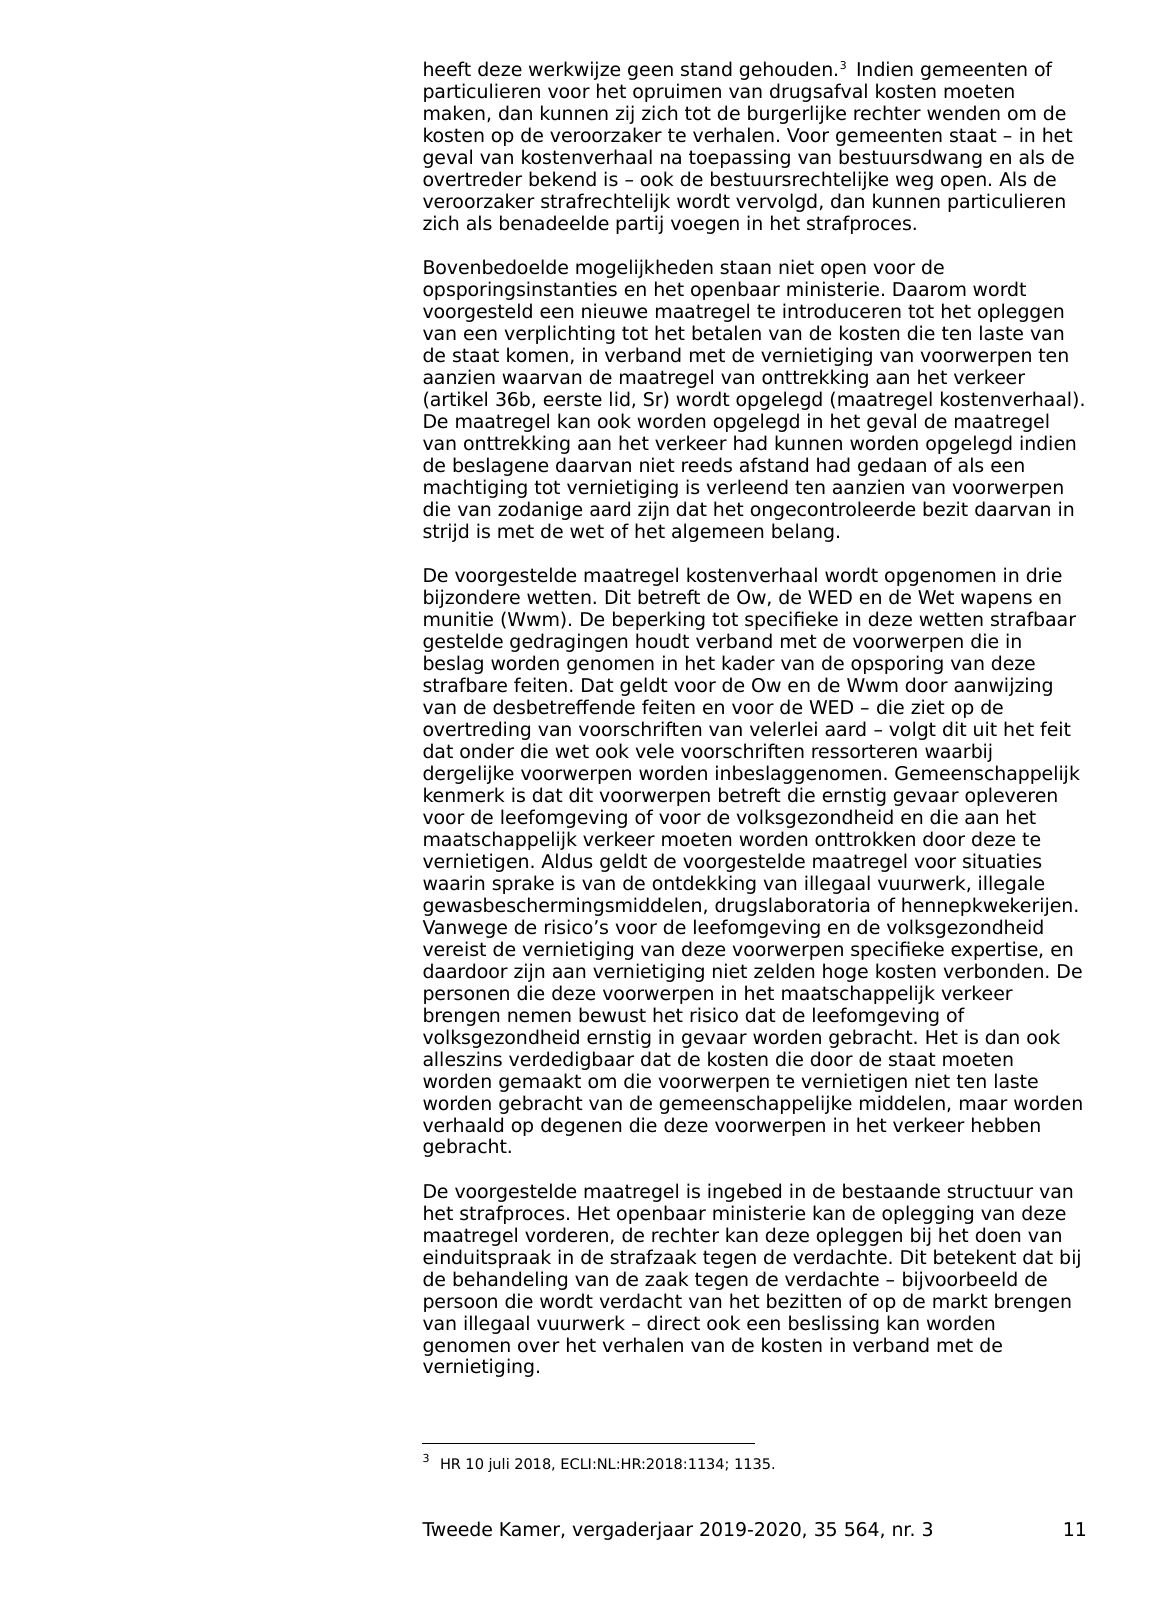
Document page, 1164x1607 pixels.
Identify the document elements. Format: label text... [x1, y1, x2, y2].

text Bovenbedoelde mogelijkheden staan niet open voor de opsporingsinstanties en het openbaar ministerie. Daarom wordt voorgesteld een nieuwe maatregel te introduceren tot het opleggen van een verplichting tot het betalen van de kosten die ten laste van de staat komen, in verband met de vernietiging van voorwerpen ten aanzien waarvan de maatregel van onttrekking aan het verkeer (artikel 36b, eerste lid, Sr) wordt opgelegd (maatregel kostenverhaal). De maatregel kan ook worden opgelegd in het geval de maatregel van onttrekking aan het verkeer had kunnen worden opgelegd indien de beslagene daarvan niet reeds afstand had gedaan of als een machtiging tot vernietiging is verleend ten aanzien van voorwerpen die van zodanige aard zijn dat het ongecontroleerde bezit daarvan in strijd is met de wet of het algemeen belang. [422, 257, 1087, 543]
text heeft deze werkwijze geen stand gehouden. Indien gemeenten of particulieren voor het opruimen van drugsafval kosten moeten maken, dan kunnen zij zich tot de burgerlijke rechter wenden om de kosten op de veroorzaker te verhalen. Voor gemeenten staat – in het geval van kostenverhaal na toepassing van bestuursdwang en als de overtreder bekend is – ook de bestuursrechtelijke weg open. Als de veroorzaker strafrechtelijk wordt vervolgd, dan kunnen particulieren zich als benadeelde partij voegen in het strafproces. [422, 59, 1087, 235]
text De voorgestelde maatregel kostenverhaal wordt opgenomen in drie bijzondere wetten. Dit betreft de Ow, de WED en de Wet wapens en munitie (Wwm). De beperking tot specifieke in deze wetten strafbaar gestelde gedragingen houdt verband met de voorwerpen die in beslag worden genomen in het kader van de opsporing van deze strafbare feiten. Dat geldt voor de Ow en de Wwm door aanwijzing van de desbetreffende feiten en voor de WED – die ziet op de overtreding van voorschriften van velerlei aard – volgt dit uit het feit dat onder die wet ook vele voorschriften ressorteren waarbij dergelijke voorwerpen worden inbeslaggenomen. Gemeenschappelijk kenmerk is dat dit voorwerpen betreft die ernstig gevaar opleveren voor de leefomgeving of voor de volksgezondheid en die aan het maatschappelijk verkeer moeten worden onttrokken door deze te vernietigen. Aldus geldt de voorgestelde maatregel voor situaties waarin sprake is van de ontdekking van illegaal vuurwerk, illegale gewasbeschermingsmiddelen, drugslaboratoria of hennepkwekerijen. Vanwege de risico’s voor de leefomgeving en de volksgezondheid vereist de vernietiging van deze voorwerpen specifieke expertise, en daardoor zijn aan vernietiging niet zelden hoge kosten verbonden. De personen die deze voorwerpen in het maatschappelijk verkeer brengen nemen bewust het risico dat de leefomgeving of volksgezondheid ernstig in gevaar worden gebracht. Het is dan ook alleszins verdedigbaar dat de kosten die door de staat moeten worden gemaakt om die voorwerpen te vernietigen niet ten laste worden gebracht van de gemeenschappelijke middelen, maar worden verhaald op degenen die deze voorwerpen in het verkeer hebben gebracht. [422, 565, 1087, 1158]
text De voorgestelde maatregel is ingebed in de bestaande structuur van het strafproces. Het openbaar ministerie kan de oplegging van deze maatregel vorderen, de rechter kan deze opleggen bij het doen van einduitspraak in de strafzaak tegen de verdachte. Dit betekent dat bij de behandeling van de zaak tegen de verdachte – bijvoorbeeld de persoon die wordt verdacht van het bezitten of op de markt brengen van illegaal vuurwerk – direct ook een beslissing kan worden genomen over het verhalen van de kosten in verband met de vernietiging. [422, 1181, 1087, 1378]
text HR 10 juli 2018, ECLI:NL:HR:2018:1134; 1135. [422, 1452, 1087, 1474]
